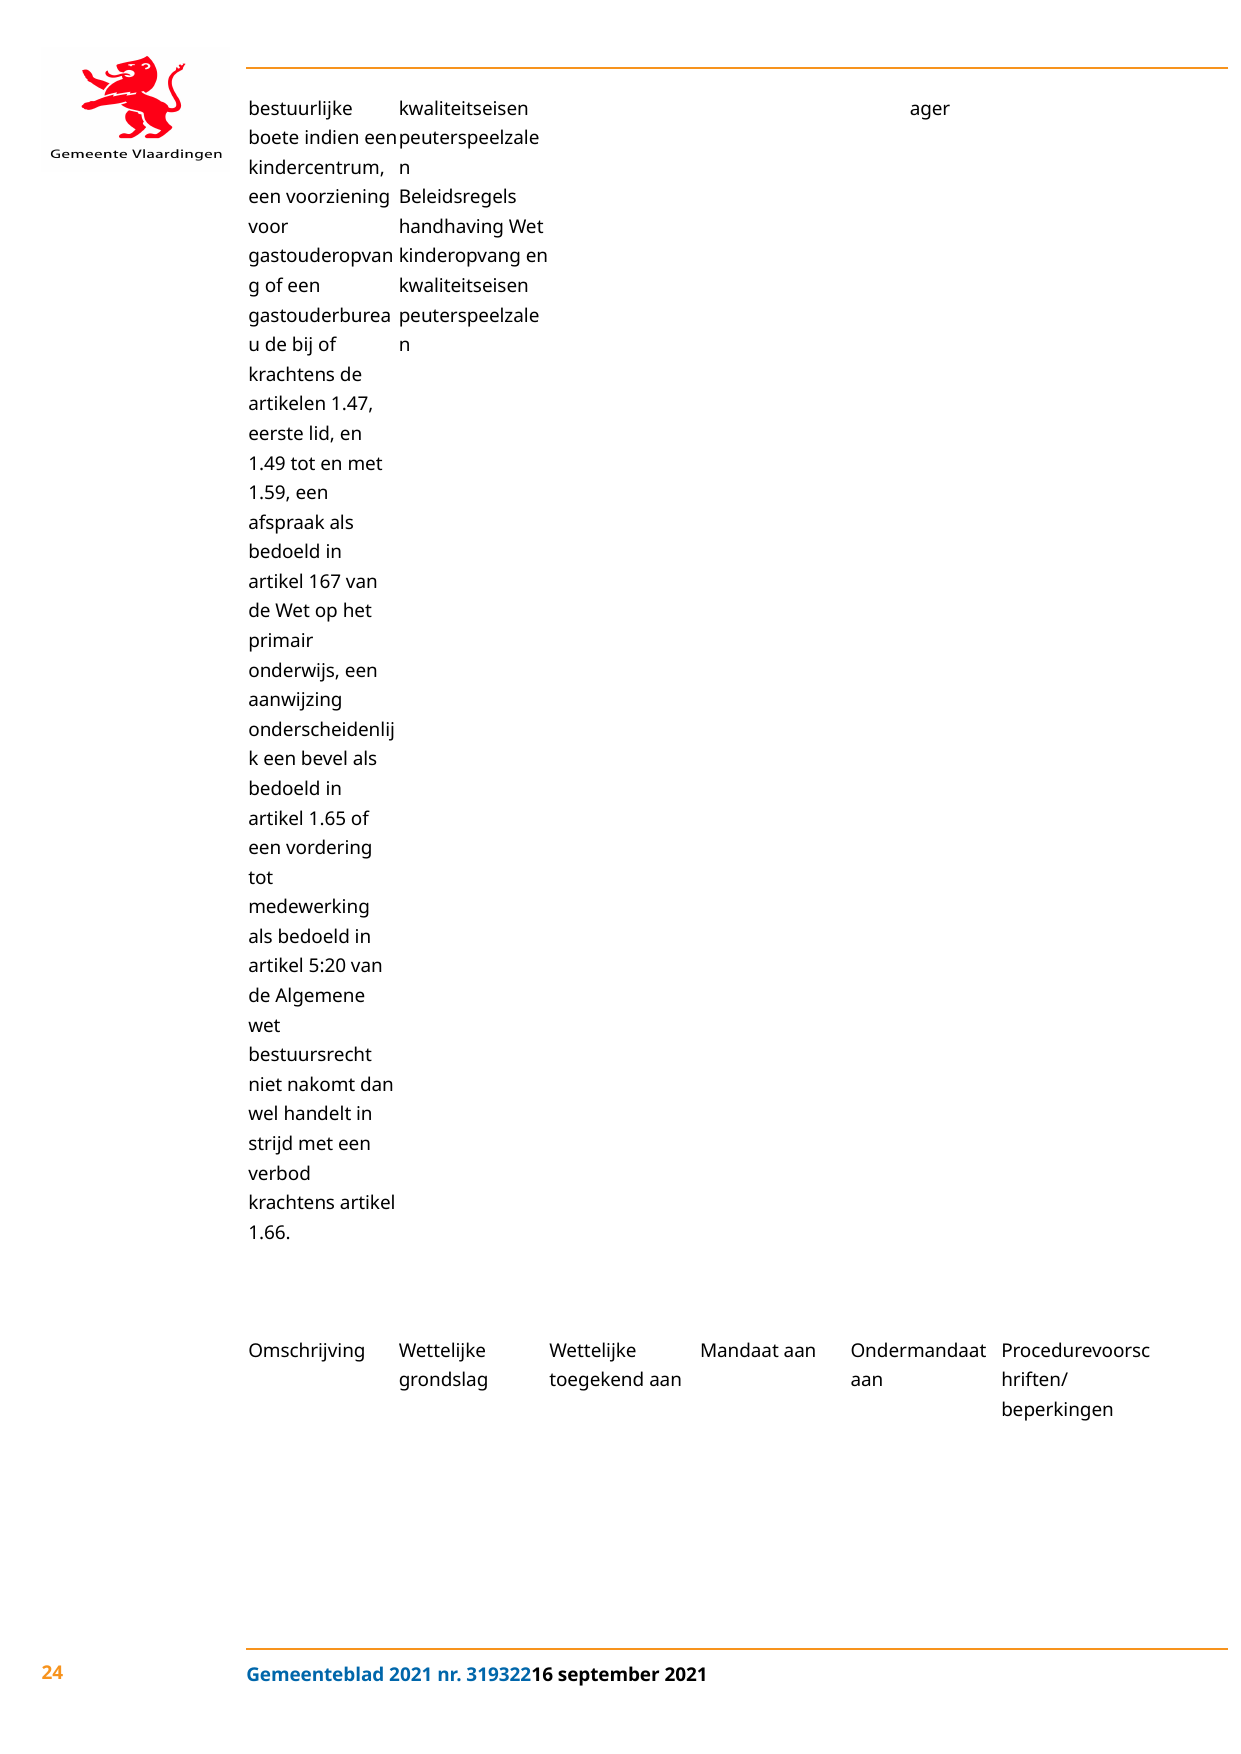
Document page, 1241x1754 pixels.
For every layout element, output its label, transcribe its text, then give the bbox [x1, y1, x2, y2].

table_cell ager [850, 95, 1001, 1245]
table_cell [850, 1422, 1001, 1447]
table_cell [549, 95, 700, 1245]
table_cell bestuurlijke boete indien een kindercentrum, een voorziening voor gastouderopvang of een gastouderbureau de bij of krachtens de artikelen 1.47, eerste lid, en 1.49 tot en met 1.59, een afspraak als bedoeld in artikel 167 van de Wet op het primair onderwijs, een aanwijzing onderscheidenlijk een bevel als bedoeld in artikel 1.65 of een vordering tot medewerking als bedoeld in artikel 5:20 van de Algemene wet bestuursrecht niet nakomt dan wel handelt in strijd met een verbod krachtens artikel 1.66. [248, 95, 398, 1245]
table_cell [399, 1422, 549, 1447]
table_cell [1001, 95, 1152, 1245]
table_cell [700, 1422, 850, 1447]
table_cell [1001, 1422, 1152, 1447]
table_header Omschrijving [248, 1337, 398, 1422]
picture [41, 47, 231, 172]
table_header Wettelijke toegekend aan [549, 1337, 700, 1422]
table_header Wettelijke grondslag [399, 1337, 549, 1422]
table_cell [248, 1422, 398, 1447]
table_header Mandaat aan [700, 1337, 850, 1422]
table_header Ondermandaat aan [850, 1337, 1001, 1422]
table_cell [700, 95, 850, 1245]
table_header Procedurevoorschriften/beperkingen [1001, 1337, 1152, 1422]
table_cell kwaliteitseisen peuterspeelzalen Beleidsregels handhaving Wet kinderopvang en kwaliteitseisen peuterspeelzalen [399, 95, 549, 1245]
table_cell [549, 1422, 700, 1447]
